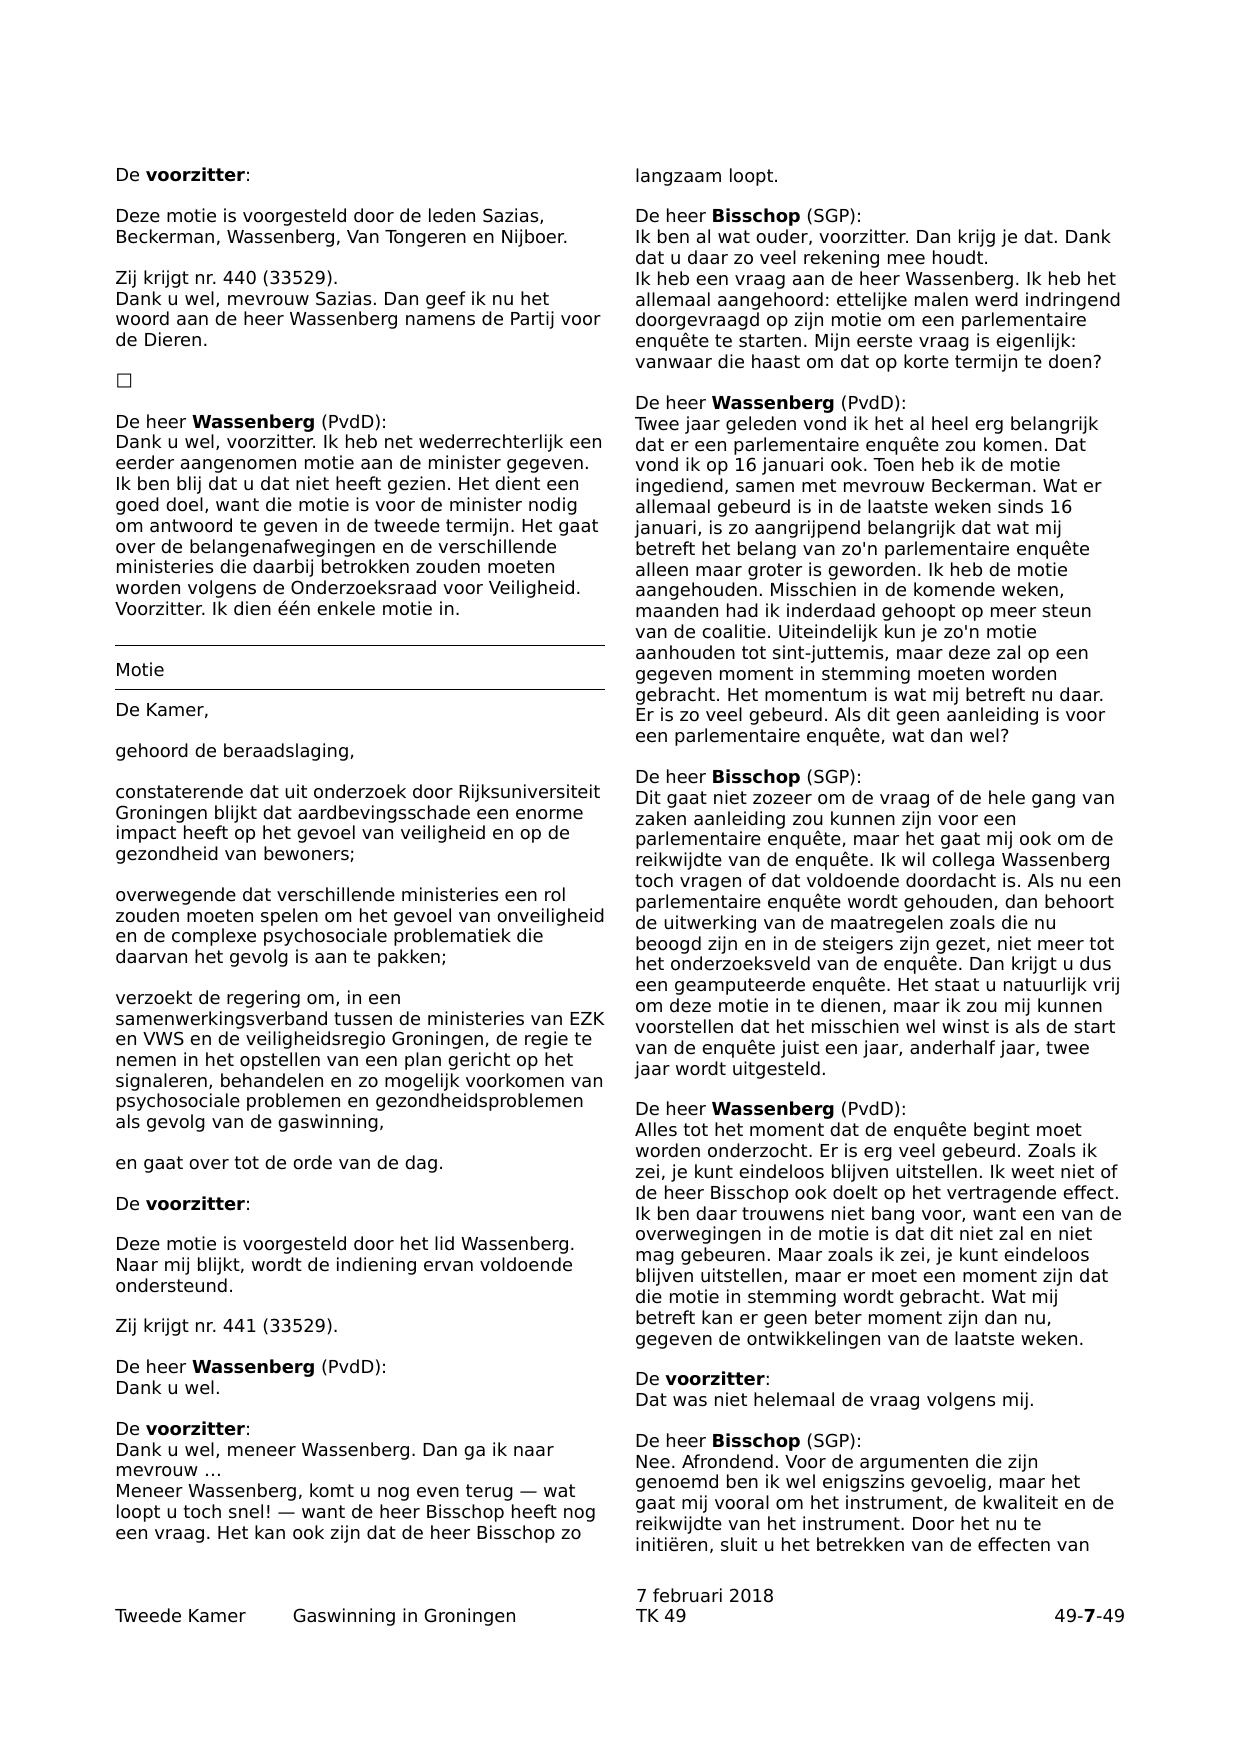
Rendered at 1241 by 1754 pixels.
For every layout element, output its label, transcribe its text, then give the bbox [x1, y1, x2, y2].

text Dank u wel, mevrouw Sazias. Dan geef ik nu het woord aan de heer Wassenberg namens de Partij voor de Dieren. [115, 288, 605, 351]
text constaterende dat uit onderzoek door Rijksuniversiteit Groningen blijkt dat aardbevingsschade een enorme impact heeft op het gevoel van veiligheid en op de gezondheid van bewoners; [115, 782, 605, 865]
text De heer Wassenberg (PvdD): [115, 1357, 605, 1378]
text overwegende dat verschillende ministeries een rol zouden moeten spelen om het gevoel van onveiligheid en de complexe psychosociale problematiek die daarvan het gevolg is aan te pakken; [115, 885, 605, 968]
text De heer Wassenberg (PvdD): [115, 411, 605, 432]
text Dank u wel, meneer Wassenberg. Dan ga ik naar mevrouw … [115, 1439, 605, 1481]
text Alles tot het moment dat de enquête begint moet worden onderzocht. Er is erg veel gebeurd. Zoals ik zei, je kunt eindeloos blijven uitstellen. Ik weet niet of de heer Bisschop ook doelt op het vertragende effect. Ik ben daar trouwens niet bang voor, want een van de overwegingen in de motie is dat dit niet zal en niet mag gebeuren. Maar zoals ik zei, je kunt eindeloos blijven uitstellen, maar er moet een moment zijn dat die motie in stemming wordt gebracht. Wat mij betreft kan er geen beter moment zijn dan nu, gegeven de ontwikkelingen van de laatste weken. [635, 1120, 1125, 1349]
text Dat was niet helemaal de vraag volgens mij. [635, 1390, 1125, 1411]
text Dank u wel, voorzitter. Ik heb net wederrechterlijk een eerder aangenomen motie aan de minister gegeven. Ik ben blij dat u dat niet heeft gezien. Het dient een goed doel, want die motie is voor de minister nodig om antwoord te geven in de tweede termijn. Het gaat over de belangenafwegingen en de verschillende ministeries die daarbij betrokken zouden moeten worden volgens de Onderzoeksraad voor Veiligheid. [115, 432, 605, 599]
text Dank u wel. [115, 1378, 605, 1399]
text Motie [115, 659, 605, 680]
text Deze motie is voorgesteld door de leden Sazias, Beckerman, Wassenberg, Van Tongeren en Nijboer. [115, 206, 605, 247]
text De voorzitter: [635, 1369, 1125, 1390]
text De heer Bisschop (SGP): [635, 206, 1125, 227]
text Zij krijgt nr. 440 (33529). [115, 267, 605, 288]
text De Kamer, [115, 700, 605, 721]
text Deze motie is voorgesteld door het lid Wassenberg. Naar mij blijkt, wordt de indiening ervan voldoende ondersteund. [115, 1234, 605, 1296]
text verzoekt de regering om, in een samenwerkingsverband tussen de ministeries van EZK en VWS en de veiligheidsregio Groningen, de regie te nemen in het opstellen van een plan gericht op het signaleren, behandelen en zo mogelijk voorkomen van psychosociale problemen en gezondheidsproblemen als gevolg van de gaswinning, [115, 988, 605, 1133]
text Dit gaat niet zozeer om de vraag of de hele gang van zaken aanleiding zou kunnen zijn voor een parlementaire enquête, maar het gaat mij ook om de reikwijdte van de enquête. Ik wil collega Wassenberg toch vragen of dat voldoende doordacht is. Als nu een parlementaire enquête wordt gehouden, dan behoort de uitwerking van de maatregelen zoals die nu beoogd zijn en in de steigers zijn gezet, niet meer tot het onderzoeksveld van de enquête. Dan krijgt u dus een geamputeerde enquête. Het staat u natuurlijk vrij om deze motie in te dienen, maar ik zou mij kunnen voorstellen dat het misschien wel winst is als de start van de enquête juist een jaar, anderhalf jaar, twee jaar wordt uitgesteld. [635, 787, 1125, 1079]
text Voorzitter. Ik dien één enkele motie in. [115, 599, 605, 620]
text Nee. Afrondend. Voor de argumenten die zijn genoemd ben ik wel enigszins gevoelig, maar het gaat mij vooral om het instrument, de kwaliteit en de reikwijdte van het instrument. Door het nu te initiëren, sluit u het betrekken van de effecten van [635, 1451, 1125, 1556]
text gehoord de beraadslaging, [115, 741, 605, 762]
text Ik ben al wat ouder, voorzitter. Dan krijg je dat. Dank dat u daar zo veel rekening mee houdt. [635, 227, 1125, 268]
text en gaat over tot de orde van de dag. [115, 1153, 605, 1173]
text De heer Wassenberg (PvdD): [635, 393, 1125, 413]
text langzaam loopt. [635, 165, 1125, 186]
text Twee jaar geleden vond ik het al heel erg belangrijk dat er een parlementaire enquête zou komen. Dat vond ik op 16 januari ook. Toen heb ik de motie ingediend, samen met mevrouw Beckerman. Wat er allemaal gebeurd is in de laatste weken sinds 16 januari, is zo aangrijpend belangrijk dat wat mij betreft het belang van zo'n parlementaire enquête alleen maar groter is geworden. Ik heb de motie aangehouden. Misschien in de komende weken, maanden had ik inderdaad gehoopt op meer steun van de coalitie. Uiteindelijk kun je zo'n motie aanhouden tot sint-juttemis, maar deze zal op een gegeven moment in stemming moeten worden gebracht. Het momentum is wat mij betreft nu daar. Er is zo veel gebeurd. Als dit geen aanleiding is voor een parlementaire enquête, wat dan wel? [635, 413, 1125, 747]
text De voorzitter: [115, 1419, 605, 1439]
text De voorzitter: [115, 1193, 605, 1214]
text Ik heb een vraag aan de heer Wassenberg. Ik heb het allemaal aangehoord: ettelijke malen werd indringend doorgevraagd op zijn motie om een parlementaire enquête te starten. Mijn eerste vraag is eigenlijk: vanwaar die haast om dat op korte termijn te doen? [635, 268, 1125, 373]
text Zij krijgt nr. 441 (33529). [115, 1316, 605, 1337]
text De heer Bisschop (SGP): [635, 1431, 1125, 1451]
text Meneer Wassenberg, komt u nog even terug — wat loopt u toch snel! — want de heer Bisschop heeft nog een vraag. Het kan ook zijn dat de heer Bisschop zo [115, 1481, 605, 1543]
text De voorzitter: [115, 165, 605, 186]
text De heer Bisschop (SGP): [635, 767, 1125, 787]
text De heer Wassenberg (PvdD): [635, 1099, 1125, 1120]
text ⬜ [115, 371, 605, 391]
